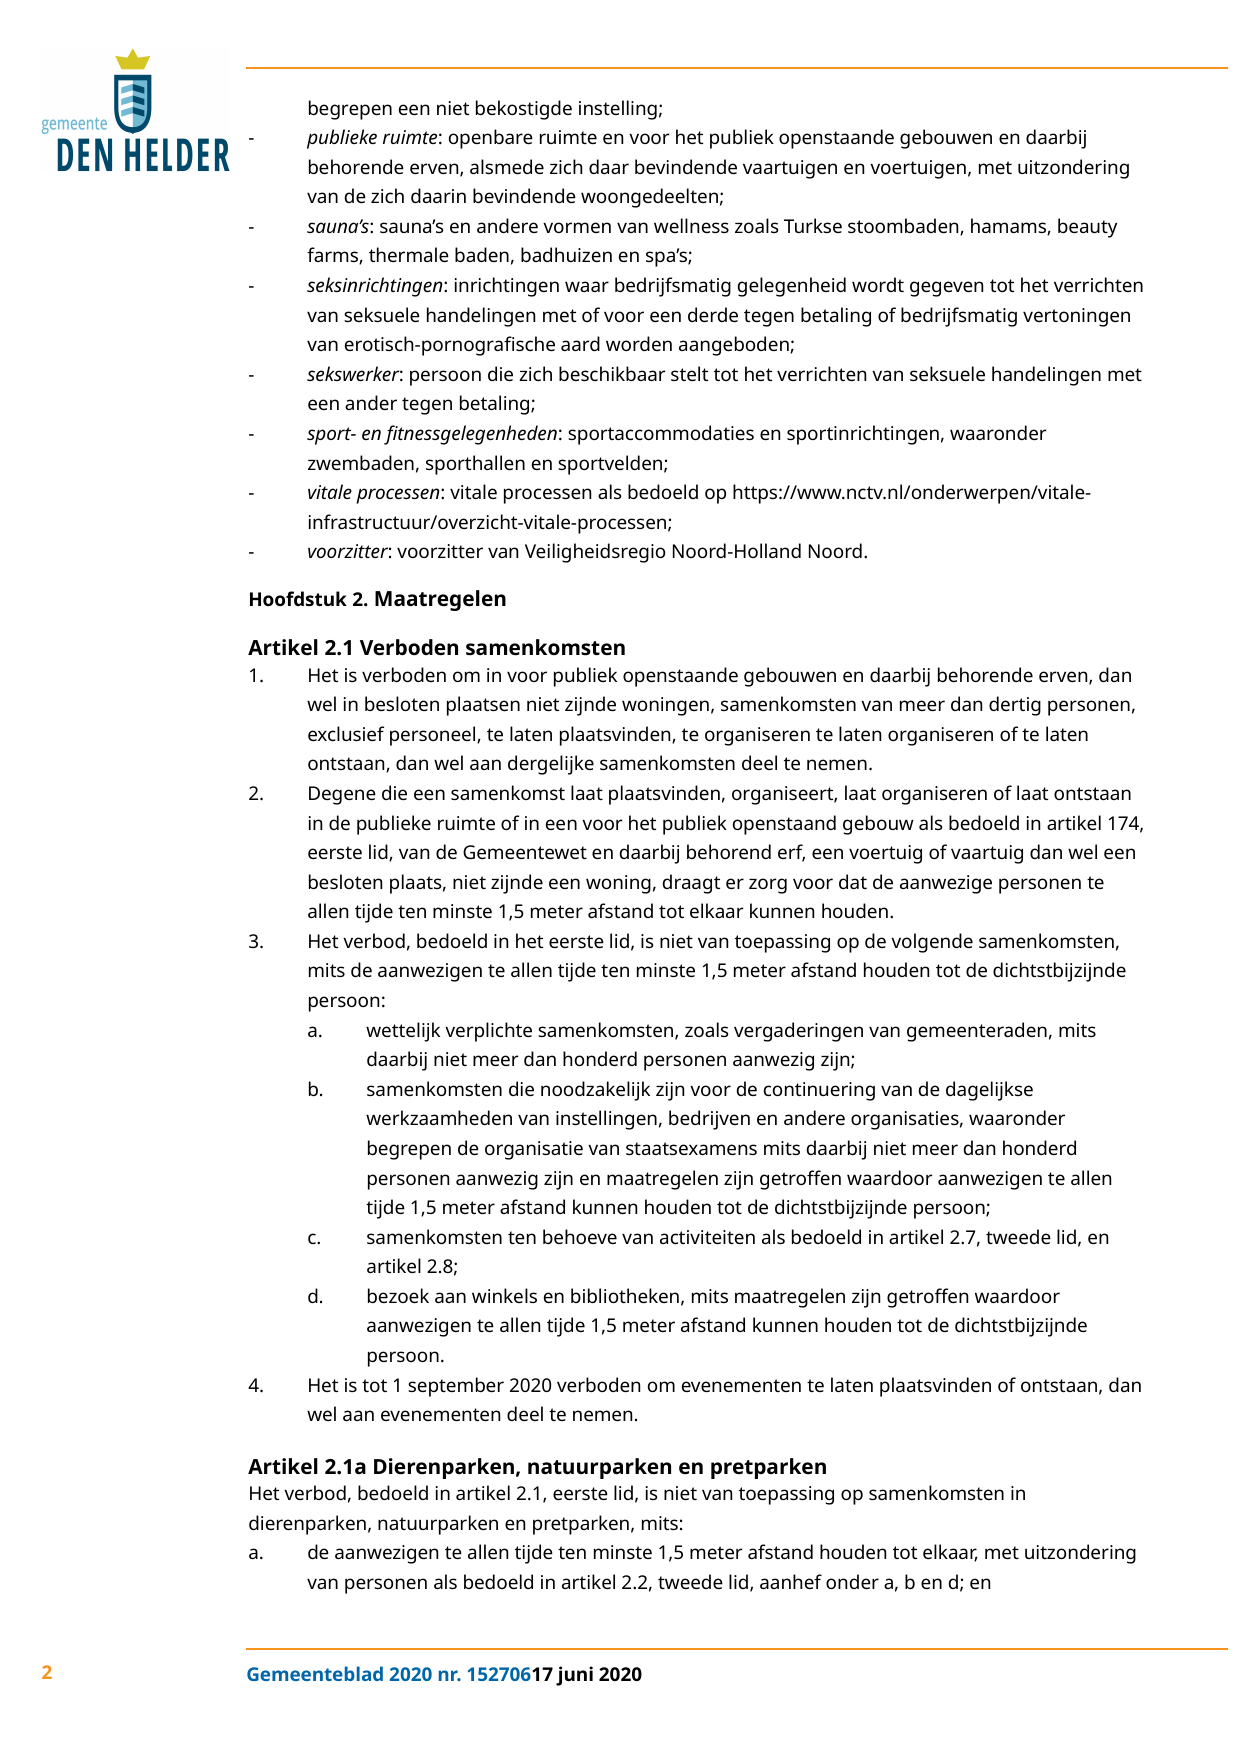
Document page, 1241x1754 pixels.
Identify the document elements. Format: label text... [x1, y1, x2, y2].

list seksinrichtingen: inrichtingen waar bedrijfsmatig gelegenheid wordt gegeven tot het verrichten van seksuele handelingen met of voor een derde tegen betaling of bedrijfsmatig vertoningen van erotisch-pornografische aard worden aangeboden; [248, 272, 1152, 357]
picture [220, 160, 224, 172]
list Het verbod, bedoeld in het eerste lid, is niet van toepassing op de volgende samenkomsten, mits de aanwezigen te allen tijde ten minste 1,5 meter afstand houden tot de dichtstbijzijnde persoon: [248, 928, 1152, 1013]
list bezoek aan winkels en bibliotheken, mits maatregelen zijn getroffen waardoor aanwezigen te allen tijde 1,5 meter afstand kunnen houden tot de dichtstbijzijnde persoon. [307, 1283, 1152, 1368]
list sauna’s: sauna’s en andere vormen van wellness zoals Turkse stoombaden, hamams, beauty farms, thermale baden, badhuizen en spa’s; [248, 213, 1152, 268]
list de aanwezigen te allen tijde ten minste 1,5 meter afstand houden tot elkaar, met uitzondering van personen als bedoeld in artikel 2.2, tweede lid, aanhef onder a, b en d; en [248, 1539, 1152, 1595]
list publieke ruimte: openbare ruimte en voor het publiek openstaande gebouwen en daarbij behorende erven, alsmede zich daar bevindende vaartuigen en voertuigen, met uitzondering van de zich daarin bevindende woongedeelten; [248, 124, 1152, 209]
text Artikel 2.1 Verboden samenkomsten [248, 633, 1152, 662]
text Artikel 2.1a Dierenparken, natuurparken en pretparken [248, 1452, 1152, 1480]
picture [100, 154, 106, 172]
list wettelijk verplichte samenkomsten, zoals vergaderingen van gemeenteraden, mits daarbij niet meer dan honderd personen aanwezig zijn; [307, 1017, 1152, 1072]
picture [182, 144, 187, 165]
list sekswerker: persoon die zich beschikbaar stelt tot het verrichten van seksuele handelingen met een ander tegen betaling; [248, 361, 1152, 416]
list samenkomsten ten behoeve van activiteiten als bedoeld in artikel 2.7, tweede lid, en artikel 2.8; [307, 1224, 1152, 1279]
list Het is verboden om in voor publiek openstaande gebouwen en daarbij behorende erven, dan wel in besloten plaatsen niet zijnde woningen, samenkomsten van meer dan dertig personen, exclusief personeel, te laten plaatsvinden, te organiseren te laten organiseren of te laten ontstaan, dan wel aan dergelijke samenkomsten deel te nemen. [248, 662, 1152, 776]
list vitale processen: vitale processen als bedoeld op https://www.nctv.nl/onderwerpen/vitale-infrastructuur/overzicht-vitale-processen; [248, 479, 1152, 535]
list sport- en fitnessgelegenheden: sportaccommodaties en sportinrichtingen, waaronder zwembaden, sporthallen en sportvelden; [248, 420, 1152, 476]
list begrepen een niet bekostigde instelling; [248, 95, 1152, 121]
picture [63, 144, 68, 165]
list Het is tot 1 september 2020 verboden om evenementen te laten plaatsvinden of ontstaan, dan wel aan evenementen deel te nemen. [248, 1372, 1152, 1427]
picture [130, 157, 135, 172]
picture [41, 47, 231, 172]
text Het verbod, bedoeld in artikel 2.1, eerste lid, is niet van toepassing op samenkomsten in dierenparken, natuurparken en pretparken, mits: [248, 1480, 1152, 1536]
list samenkomsten die noodzakelijk zijn voor de continuering van de dagelijkse werkzaamheden van instellingen, bedrijven en andere organisaties, waaronder begrepen de organisatie van staatsexamens mits daarbij niet meer dan honderd personen aanwezig zijn en maatregelen zijn getroffen waardoor aanwezigen te allen tijde 1,5 meter afstand kunnen houden tot de dichtstbijzijnde persoon; [307, 1076, 1152, 1220]
list Degene die een samenkomst laat plaatsvinden, organiseert, laat organiseren of laat ontstaan in de publieke ruimte of in een voor het publiek openstaand gebouw als bedoeld in artikel 174, eerste lid, van de Gemeentewet en daarbij behorend erf, een voertuig of vaartuig dan wel een besloten plaats, niet zijnde een woning, draagt er zorg voor dat de aanwezige personen te allen tijde ten minste 1,5 meter afstand tot elkaar kunnen houden. [248, 780, 1152, 924]
list voorzitter: voorzitter van Veiligheidsregio Noord-Holland Noord. [248, 538, 1152, 564]
text Hoofdstuk 2. Maatregelen [248, 584, 1152, 613]
